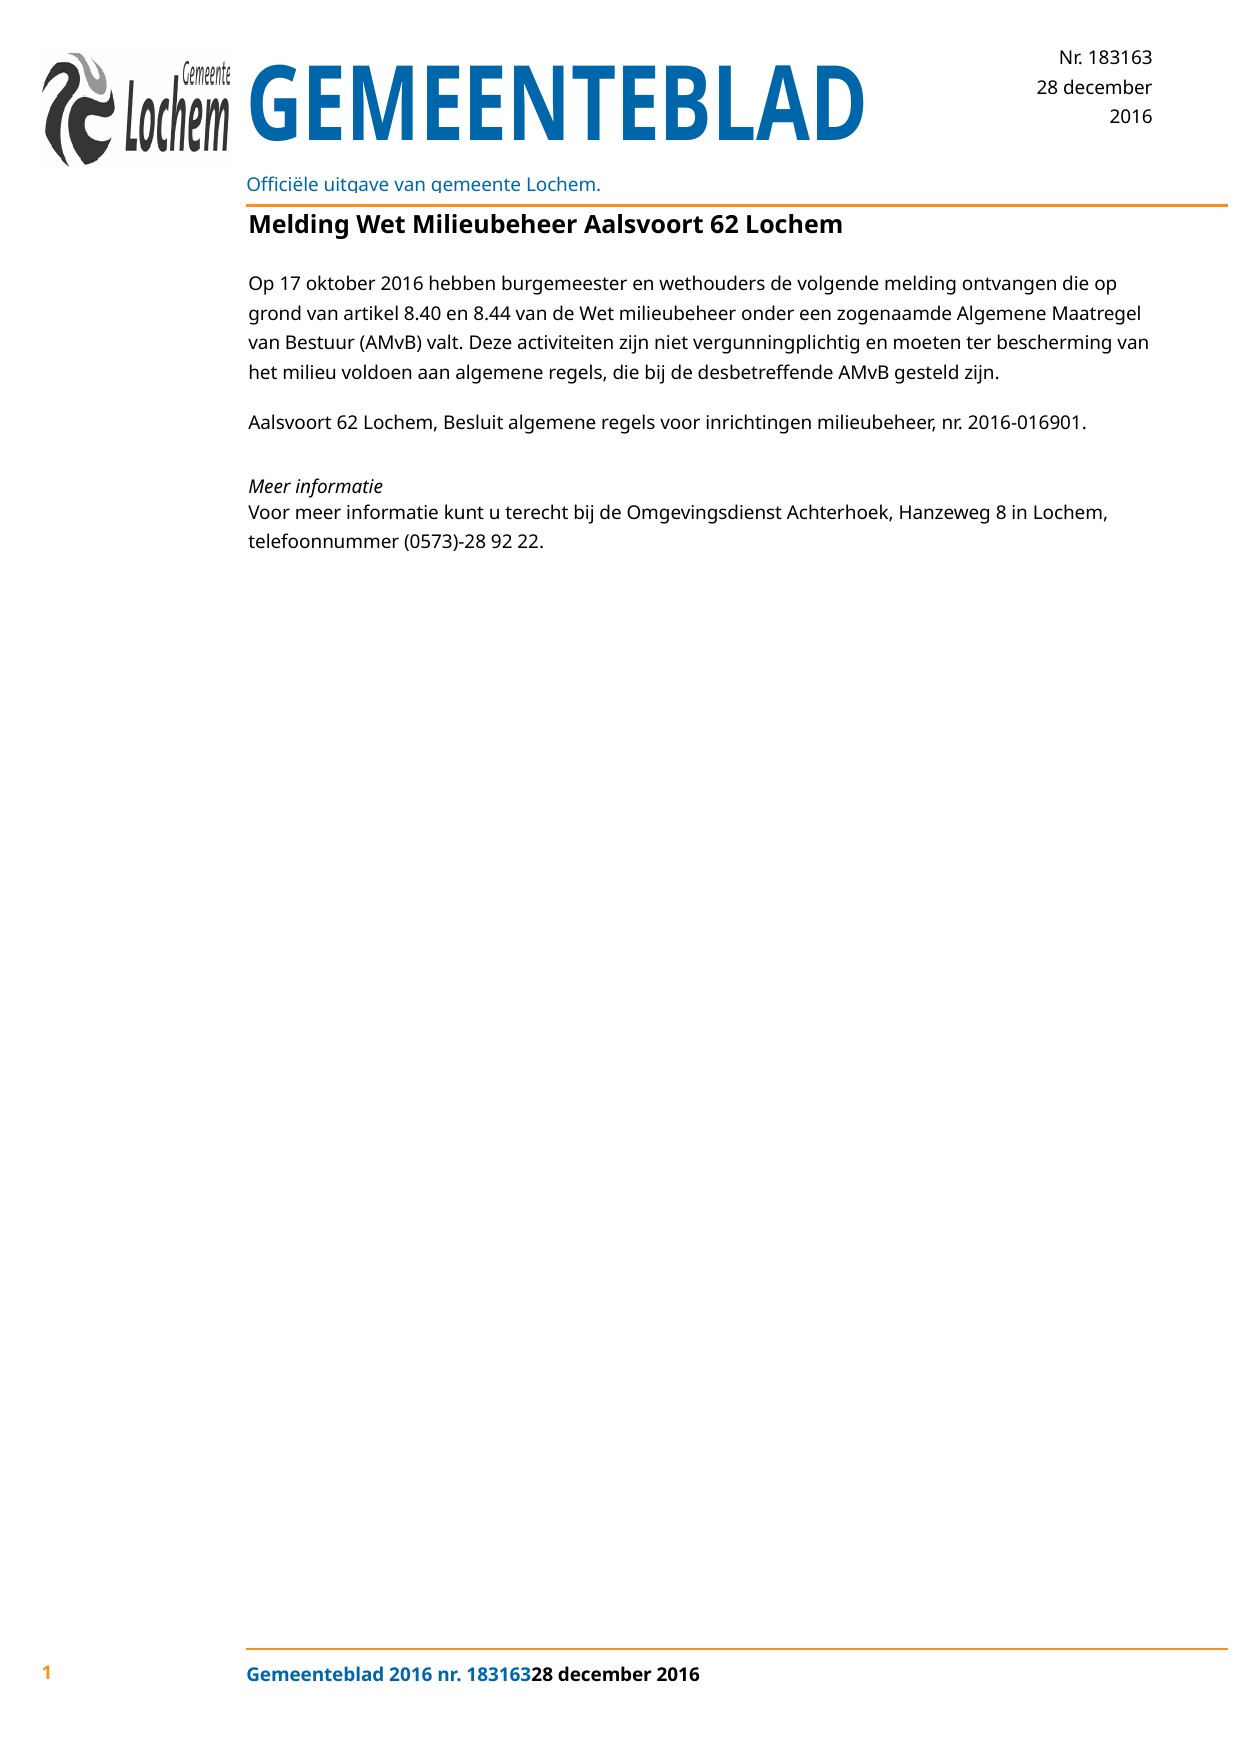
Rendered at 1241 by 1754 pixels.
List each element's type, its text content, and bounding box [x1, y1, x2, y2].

text Meer informatie [248, 473, 1152, 499]
text Aalsvoort 62 Lochem, Besluit algemene regels voor inrichtingen milieubeheer, nr. 2016-016901. [248, 409, 1152, 435]
text Voor meer informatie kunt u terecht bij de Omgevingsdienst Achterhoek, Hanzeweg 8 in Lochem, telefoonnummer (0573)-28 92 22. [248, 499, 1152, 554]
text Melding Wet Milieubeheer Aalsvoort 62 Lochem [248, 207, 1152, 241]
picture [41, 47, 231, 172]
text Op 17 oktober 2016 hebben burgemeester en wethouders de volgende melding ontvangen die op grond van artikel 8.40 en 8.44 van de Wet milieubeheer onder een zogenaamde Algemene Maatregel van Bestuur (AMvB) valt. Deze activiteiten zijn niet vergunningplichtig en moeten ter bescherming van het milieu voldoen aan algemene regels, die bij de desbetreffende AMvB gesteld zijn. [248, 270, 1152, 385]
